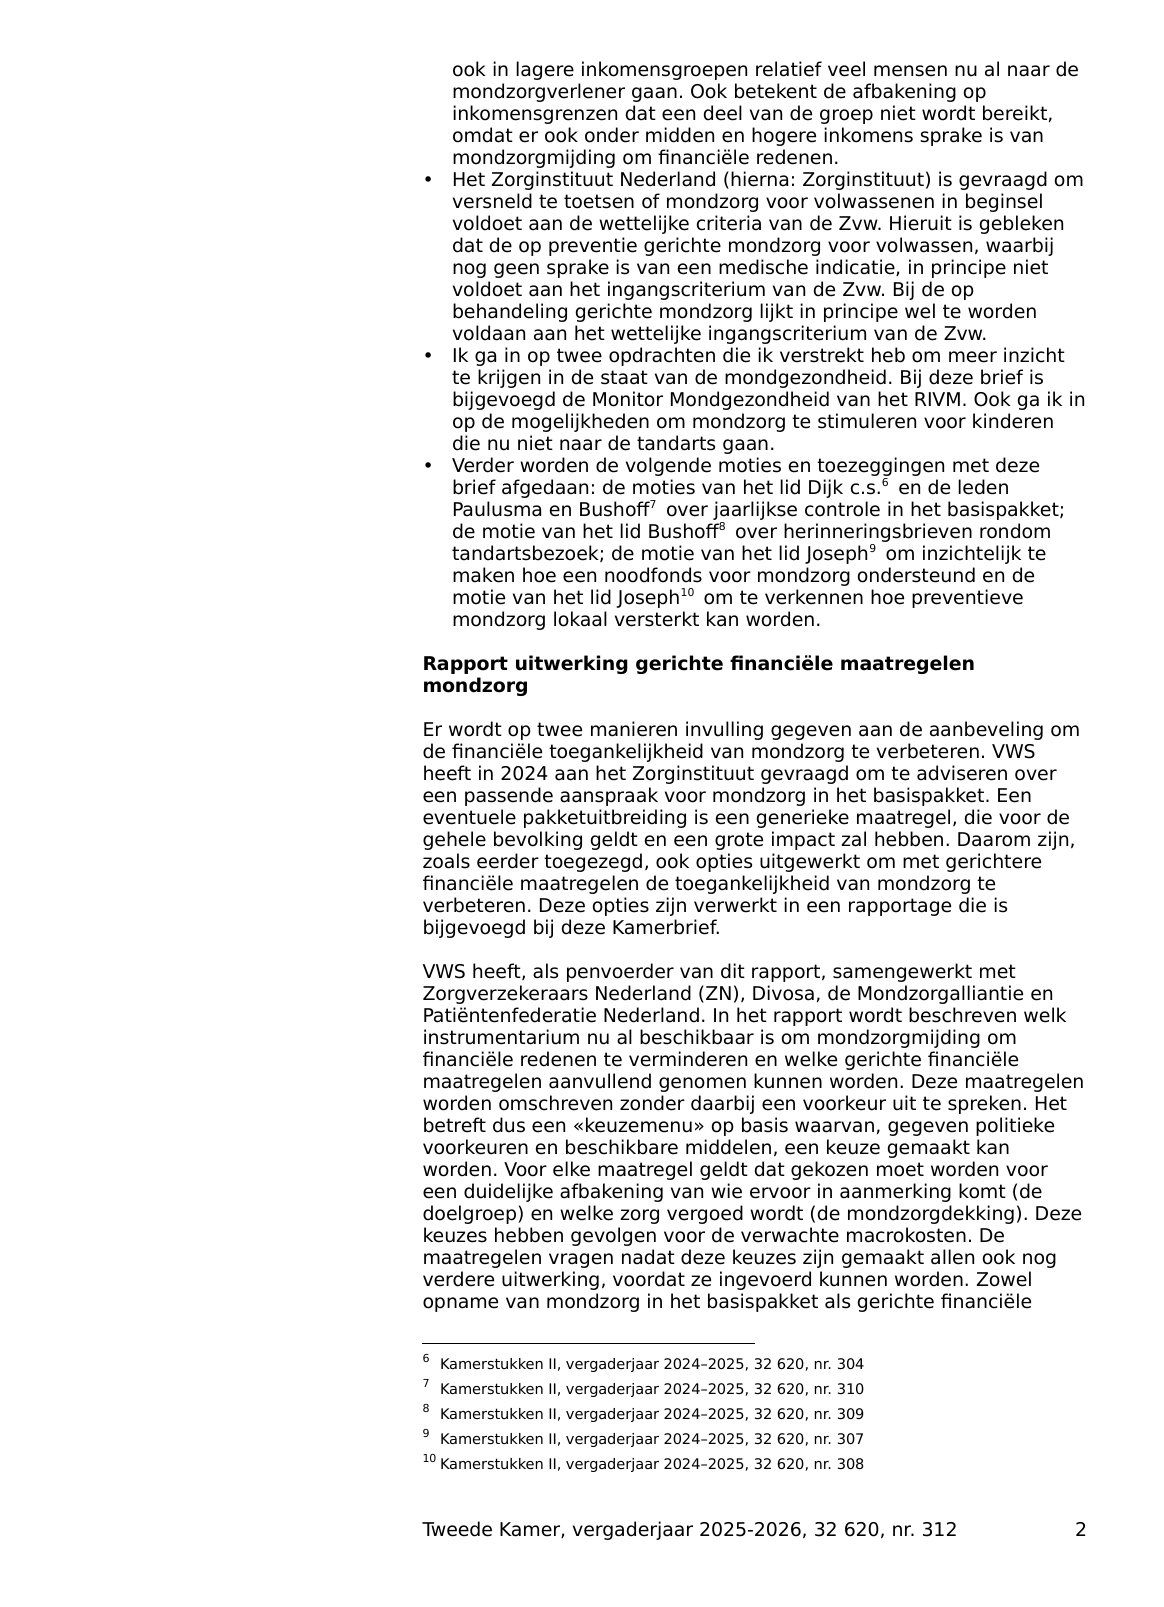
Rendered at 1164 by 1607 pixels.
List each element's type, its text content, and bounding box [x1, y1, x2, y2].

text • Het Zorginstituut Nederland (hierna: Zorginstituut) is gevraagd om versneld te toetsen of mondzorg voor volwassenen in beginsel voldoet aan de wettelijke criteria van de Zvw. Hieruit is gebleken dat de op preventie gerichte mondzorg voor volwassen, waarbij nog geen sprake is van een medische indicatie, in principe niet voldoet aan het ingangscriterium van de Zvw. Bij de op behandeling gerichte mondzorg lijkt in principe wel te worden voldaan aan het wettelijke ingangscriterium van de Zvw. [422, 169, 1087, 345]
subtitle Rapport uitwerking gerichte financiële maatregelen mondzorg [422, 653, 1087, 697]
text Kamerstukken II, vergaderjaar 2024–2025, 32 620, nr. 304 [422, 1352, 1087, 1374]
text Kamerstukken II, vergaderjaar 2024–2025, 32 620, nr. 310 [422, 1377, 1087, 1399]
text Kamerstukken II, vergaderjaar 2024–2025, 32 620, nr. 308 [422, 1452, 1087, 1474]
text Kamerstukken II, vergaderjaar 2024–2025, 32 620, nr. 307 [422, 1427, 1087, 1449]
text • Verder worden de volgende moties en toezeggingen met deze brief afgedaan: de moties van het lid Dijk c.s. en de leden Paulusma en Bushoff over jaarlijkse controle in het basispakket; de motie van het lid Bushoff over herinneringsbrieven rondom tandartsbezoek; de motie van het lid Joseph om inzichtelijk te maken hoe een noodfonds voor mondzorg ondersteund en de motie van het lid Joseph om te verkennen hoe preventieve mondzorg lokaal versterkt kan worden. [422, 455, 1087, 631]
text ook in lagere inkomensgroepen relatief veel mensen nu al naar de mondzorgverlener gaan. Ook betekent de afbakening op inkomensgrenzen dat een deel van de groep niet wordt bereikt, omdat er ook onder midden en hogere inkomens sprake is van mondzorgmijding om financiële redenen. [422, 59, 1087, 169]
text Kamerstukken II, vergaderjaar 2024–2025, 32 620, nr. 309 [422, 1402, 1087, 1424]
text • Ik ga in op twee opdrachten die ik verstrekt heb om meer inzicht te krijgen in de staat van de mondgezondheid. Bij deze brief is bijgevoegd de Monitor Mondgezondheid van het RIVM. Ook ga ik in op de mogelijkheden om mondzorg te stimuleren voor kinderen die nu niet naar de tandarts gaan. [422, 345, 1087, 455]
text Er wordt op twee manieren invulling gegeven aan de aanbeveling om de financiële toegankelijkheid van mondzorg te verbeteren. VWS heeft in 2024 aan het Zorginstituut gevraagd om te adviseren over een passende aanspraak voor mondzorg in het basispakket. Een eventuele pakketuitbreiding is een generieke maatregel, die voor de gehele bevolking geldt en een grote impact zal hebben. Daarom zijn, zoals eerder toegezegd, ook opties uitgewerkt om met gerichtere financiële maatregelen de toegankelijkheid van mondzorg te verbeteren. Deze opties zijn verwerkt in een rapportage die is bijgevoegd bij deze Kamerbrief. [422, 719, 1087, 939]
text VWS heeft, als penvoerder van dit rapport, samengewerkt met Zorgverzekeraars Nederland (ZN), Divosa, de Mondzorgalliantie en Patiëntenfederatie Nederland. In het rapport wordt beschreven welk instrumentarium nu al beschikbaar is om mondzorgmijding om financiële redenen te verminderen en welke gerichte financiële maatregelen aanvullend genomen kunnen worden. Deze maatregelen worden omschreven zonder daarbij een voorkeur uit te spreken. Het betreft dus een «keuzemenu» op basis waarvan, gegeven politieke voorkeuren en beschikbare middelen, een keuze gemaakt kan worden. Voor elke maatregel geldt dat gekozen moet worden voor een duidelijke afbakening van wie ervoor in aanmerking komt (de doelgroep) en welke zorg vergoed wordt (de mondzorgdekking). Deze keuzes hebben gevolgen voor de verwachte macrokosten. De maatregelen vragen nadat deze keuzes zijn gemaakt allen ook nog verdere uitwerking, voordat ze ingevoerd kunnen worden. Zowel opname van mondzorg in het basispakket als gerichte financiële [422, 961, 1087, 1312]
